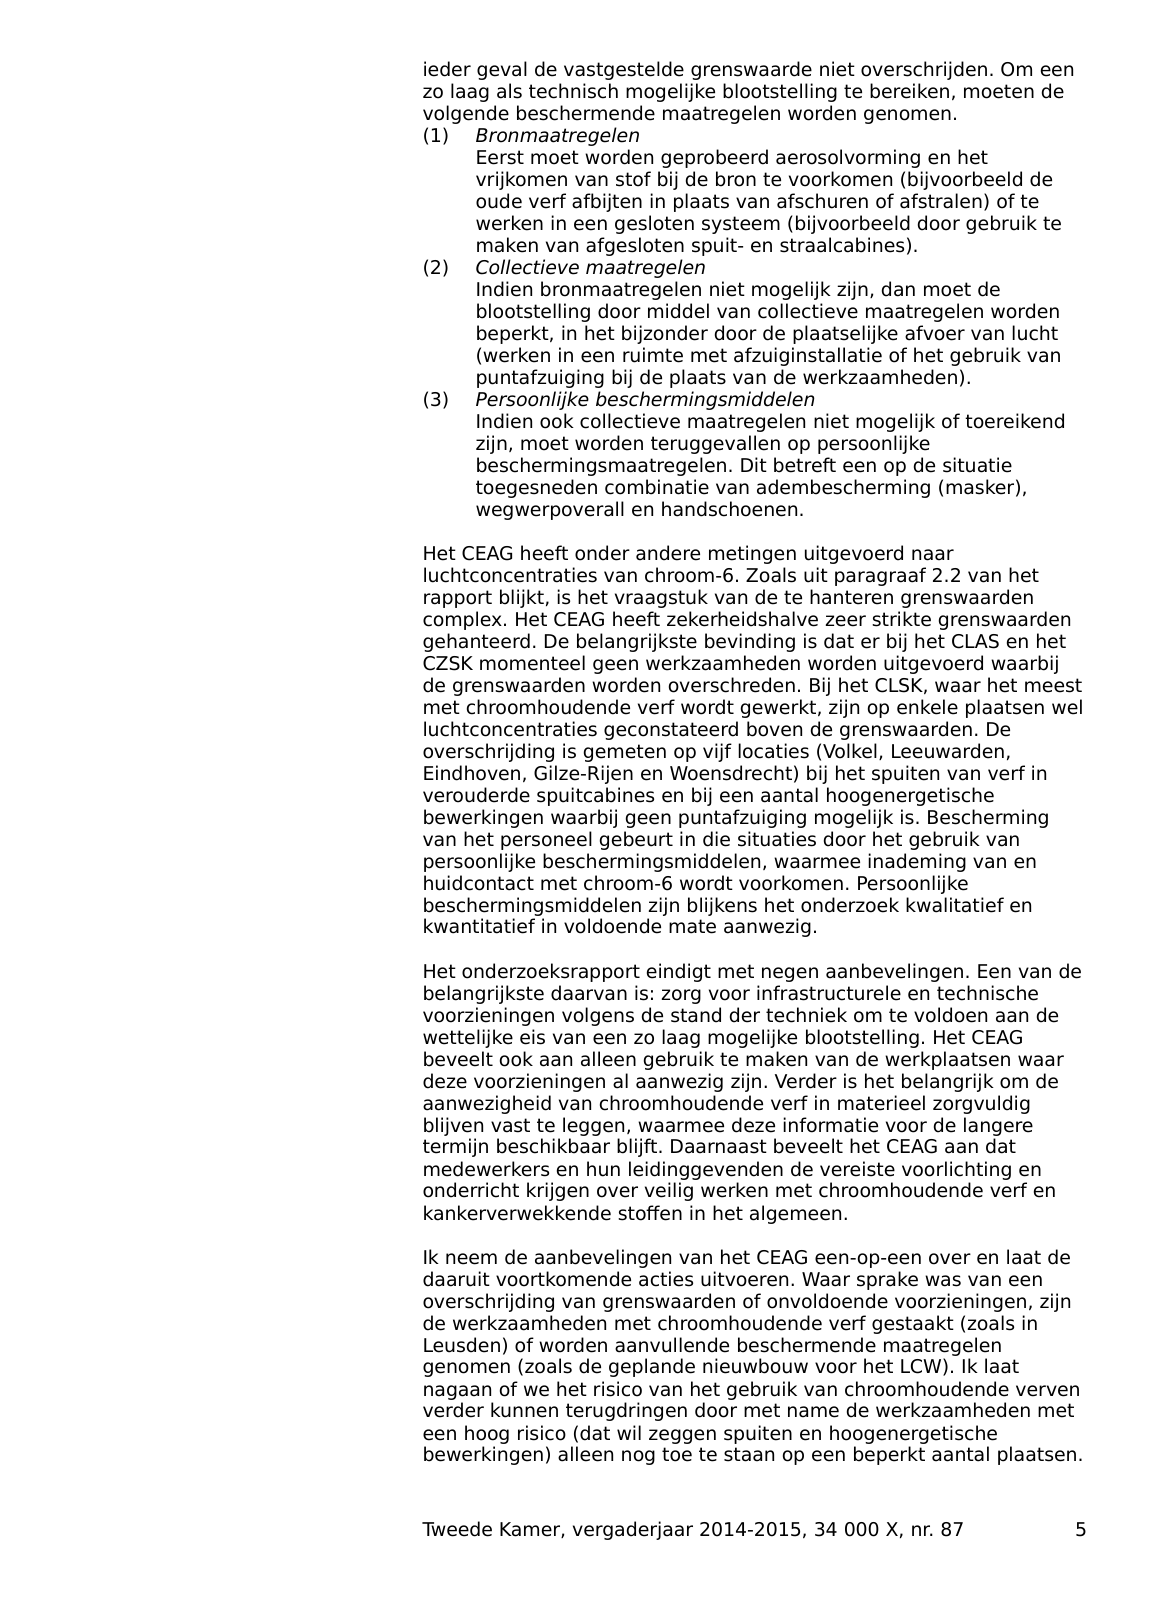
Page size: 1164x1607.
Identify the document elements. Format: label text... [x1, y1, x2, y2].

text Indien ook collectieve maatregelen niet mogelijk of toereikend zijn, moet worden teruggevallen op persoonlijke beschermingsmaatregelen. Dit betreft een op de situatie toegesneden combinatie van adembescherming (masker), wegwerpoverall en handschoenen. [475, 411, 1087, 521]
text Eerst moet worden geprobeerd aerosolvorming en het vrijkomen van stof bij de bron te voorkomen (bijvoorbeeld de oude verf afbijten in plaats van afschuren of afstralen) of te werken in een gesloten systeem (bijvoorbeeld door gebruik te maken van afgesloten spuit- en straalcabines). [475, 147, 1087, 257]
text Het onderzoeksrapport eindigt met negen aanbevelingen. Een van de belangrijkste daarvan is: zorg voor infrastructurele en technische voorzieningen volgens de stand der techniek om te voldoen aan de wettelijke eis van een zo laag mogelijke blootstelling. Het CEAG beveelt ook aan alleen gebruik te maken van de werkplaatsen waar deze voorzieningen al aanwezig zijn. Verder is het belangrijk om de aanwezigheid van chroomhoudende verf in materieel zorgvuldig blijven vast te leggen, waarmee deze informatie voor de langere termijn beschikbaar blijft. Daarnaast beveelt het CEAG aan dat medewerkers en hun leidinggevenden de vereiste voorlichting en onderricht krijgen over veilig werken met chroomhoudende verf en kankerverwekkende stoffen in het algemeen. [422, 961, 1087, 1224]
text Ik neem de aanbevelingen van het CEAG een-op-een over en laat de daaruit voortkomende acties uitvoeren. Waar sprake was van een overschrijding van grenswaarden of onvoldoende voorzieningen, zijn de werkzaamheden met chroomhoudende verf gestaakt (zoals in Leusden) of worden aanvullende beschermende maatregelen genomen (zoals de geplande nieuwbouw voor het LCW). Ik laat nagaan of we het risico van het gebruik van chroomhoudende verven verder kunnen terugdringen door met name de werkzaamheden met een hoog risico (dat wil zeggen spuiten en hoogenergetische bewerkingen) alleen nog toe te staan op een beperkt aantal plaatsen. [422, 1247, 1087, 1466]
text (3) Persoonlijke beschermingsmiddelen [422, 389, 1087, 411]
text (1) Bronmaatregelen [422, 125, 1087, 147]
text Het CEAG heeft onder andere metingen uitgevoerd naar luchtconcentraties van chroom-6. Zoals uit paragraaf 2.2 van het rapport blijkt, is het vraagstuk van de te hanteren grenswaarden complex. Het CEAG heeft zekerheidshalve zeer strikte grenswaarden gehanteerd. De belangrijkste bevinding is dat er bij het CLAS en het CZSK momenteel geen werkzaamheden worden uitgevoerd waarbij de grenswaarden worden overschreden. Bij het CLSK, waar het meest met chroomhoudende verf wordt gewerkt, zijn op enkele plaatsen wel luchtconcentraties geconstateerd boven de grenswaarden. De overschrijding is gemeten op vijf locaties (Volkel, Leeuwarden, Eindhoven, Gilze-Rijen en Woensdrecht) bij het spuiten van verf in verouderde spuitcabines en bij een aantal hoogenergetische bewerkingen waarbij geen puntafzuiging mogelijk is. Bescherming van het personeel gebeurt in die situaties door het gebruik van persoonlijke beschermingsmiddelen, waarmee inademing van en huidcontact met chroom-6 wordt voorkomen. Persoonlijke beschermingsmiddelen zijn blijkens het onderzoek kwalitatief en kwantitatief in voldoende mate aanwezig. [422, 543, 1087, 938]
text (2) Collectieve maatregelen [422, 257, 1087, 279]
text Indien bronmaatregelen niet mogelijk zijn, dan moet de blootstelling door middel van collectieve maatregelen worden beperkt, in het bijzonder door de plaatselijke afvoer van lucht (werken in een ruimte met afzuiginstallatie of het gebruik van puntafzuiging bij de plaats van de werkzaamheden). [475, 279, 1087, 389]
text ieder geval de vastgestelde grenswaarde niet overschrijden. Om een zo laag als technisch mogelijke blootstelling te bereiken, moeten de volgende beschermende maatregelen worden genomen. [422, 59, 1087, 125]
